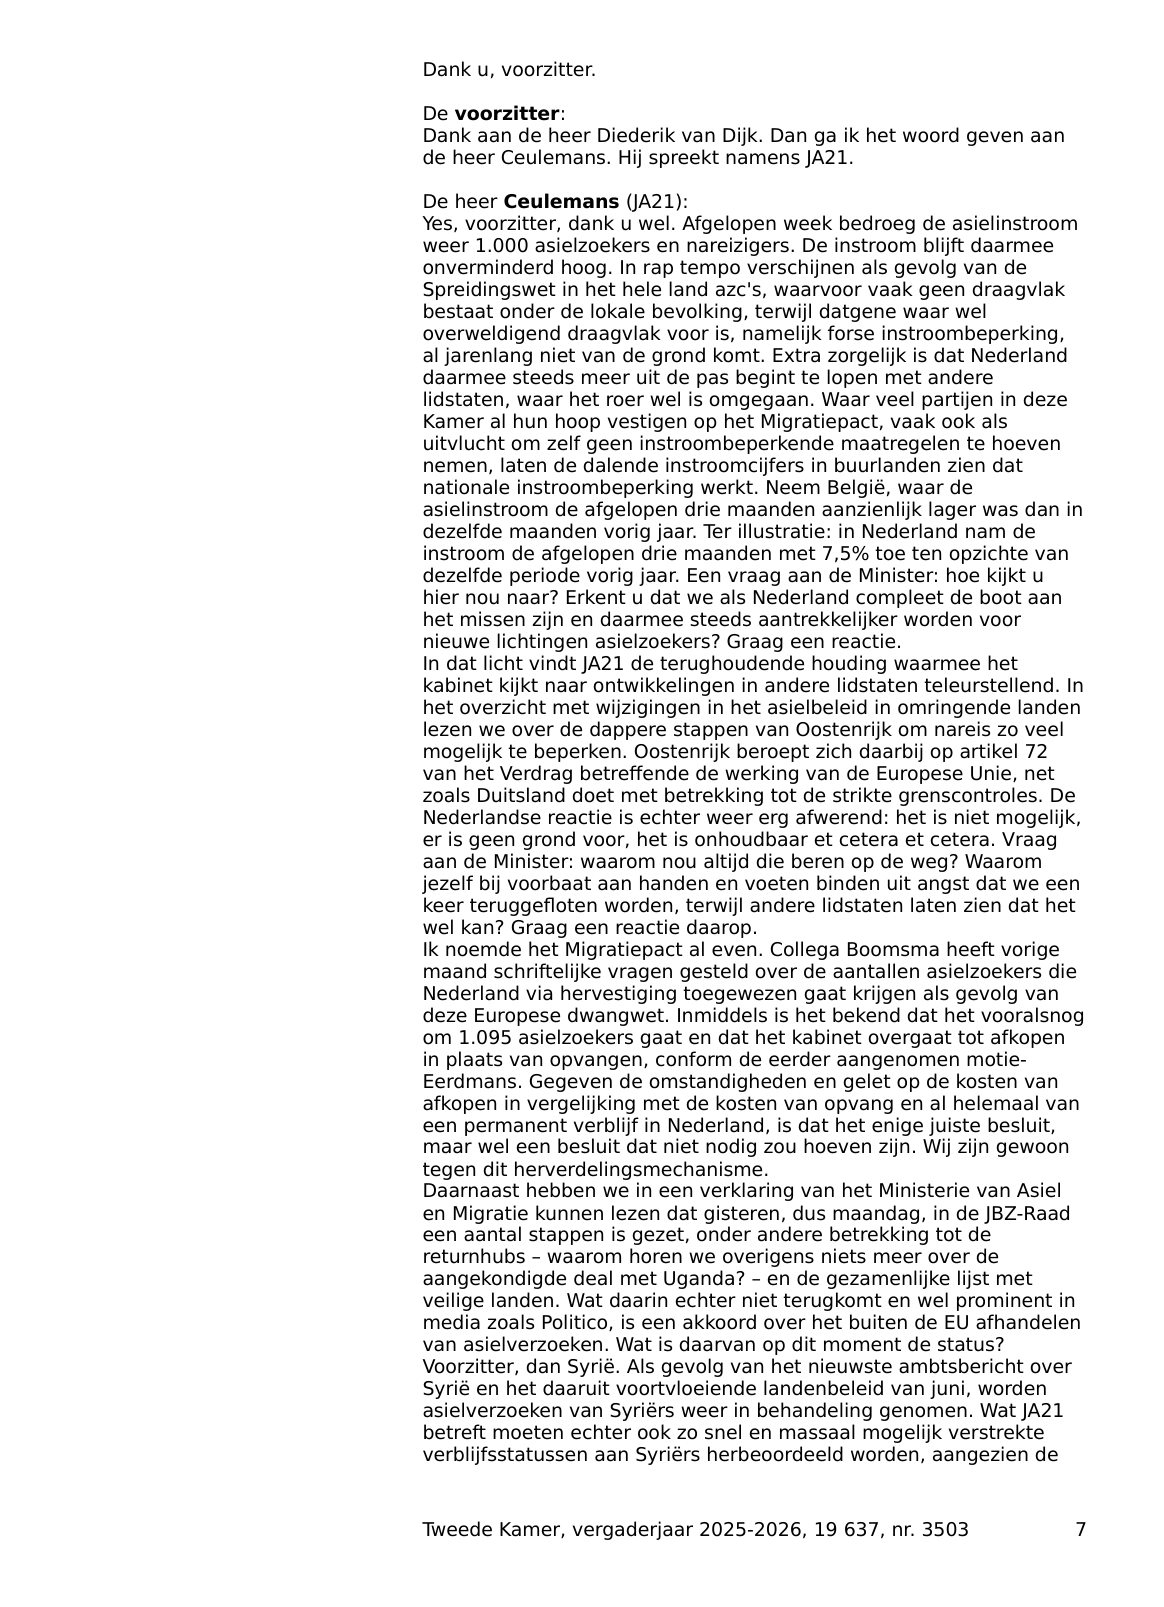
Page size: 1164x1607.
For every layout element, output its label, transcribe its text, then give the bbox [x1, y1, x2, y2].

text Yes, voorzitter, dank u wel. Afgelopen week bedroeg de asielinstroom weer 1.000 asielzoekers en nareizigers. De instroom blijft daarmee onverminderd hoog. In rap tempo verschijnen als gevolg van de Spreidingswet in het hele land azc's, waarvoor vaak geen draagvlak bestaat onder de lokale bevolking, terwijl datgene waar wel overweldigend draagvlak voor is, namelijk forse instroombeperking, al jarenlang niet van de grond komt. Extra zorgelijk is dat Nederland daarmee steeds meer uit de pas begint te lopen met andere lidstaten, waar het roer wel is omgegaan. Waar veel partijen in deze Kamer al hun hoop vestigen op het Migratiepact, vaak ook als uitvlucht om zelf geen instroombeperkende maatregelen te hoeven nemen, laten de dalende instroomcijfers in buurlanden zien dat nationale instroombeperking werkt. Neem België, waar de asielinstroom de afgelopen drie maanden aanzienlijk lager was dan in dezelfde maanden vorig jaar. Ter illustratie: in Nederland nam de instroom de afgelopen drie maanden met 7,5% toe ten opzichte van dezelfde periode vorig jaar. Een vraag aan de Minister: hoe kijkt u hier nou naar? Erkent u dat we als Nederland compleet de boot aan het missen zijn en daarmee steeds aantrekkelijker worden voor nieuwe lichtingen asielzoekers? Graag een reactie. [422, 213, 1087, 653]
text In dat licht vindt JA21 de terughoudende houding waarmee het kabinet kijkt naar ontwikkelingen in andere lidstaten teleurstellend. In het overzicht met wijzigingen in het asielbeleid in omringende landen lezen we over de dappere stappen van Oostenrijk om nareis zo veel mogelijk te beperken. Oostenrijk beroept zich daarbij op artikel 72 van het Verdrag betreffende de werking van de Europese Unie, net zoals Duitsland doet met betrekking tot de strikte grenscontroles. De Nederlandse reactie is echter weer erg afwerend: het is niet mogelijk, er is geen grond voor, het is onhoudbaar et cetera et cetera. Vraag aan de Minister: waarom nou altijd die beren op de weg? Waarom jezelf bij voorbaat aan handen en voeten binden uit angst dat we een keer teruggefloten worden, terwijl andere lidstaten laten zien dat het wel kan? Graag een reactie daarop. [422, 653, 1087, 939]
text De voorzitter: [422, 103, 1087, 125]
text De heer Ceulemans (JA21): [422, 191, 1087, 213]
text Ik noemde het Migratiepact al even. Collega Boomsma heeft vorige maand schriftelijke vragen gesteld over de aantallen asielzoekers die Nederland via hervestiging toegewezen gaat krijgen als gevolg van deze Europese dwangwet. Inmiddels is het bekend dat het vooralsnog om 1.095 asielzoekers gaat en dat het kabinet overgaat tot afkopen in plaats van opvangen, conform de eerder aangenomen motie-Eerdmans. Gegeven de omstandigheden en gelet op de kosten van afkopen in vergelijking met de kosten van opvang en al helemaal van een permanent verblijf in Nederland, is dat het enige juiste besluit, maar wel een besluit dat niet nodig zou hoeven zijn. Wij zijn gewoon tegen dit herverdelingsmechanisme. [422, 939, 1087, 1180]
text Voorzitter, dan Syrië. Als gevolg van het nieuwste ambtsbericht over Syrië en het daaruit voortvloeiende landenbeleid van juni, worden asielverzoeken van Syriërs weer in behandeling genomen. Wat JA21 betreft moeten echter ook zo snel en massaal mogelijk verstrekte verblijfsstatussen aan Syriërs herbeoordeeld worden, aangezien de [422, 1356, 1087, 1466]
text Dank u, voorzitter. [422, 59, 1087, 81]
text Dank aan de heer Diederik van Dijk. Dan ga ik het woord geven aan de heer Ceulemans. Hij spreekt namens JA21. [422, 125, 1087, 169]
text Daarnaast hebben we in een verklaring van het Ministerie van Asiel en Migratie kunnen lezen dat gisteren, dus maandag, in de JBZ-Raad een aantal stappen is gezet, onder andere betrekking tot de returnhubs – waarom horen we overigens niets meer over de aangekondigde deal met Uganda? – en de gezamenlijke lijst met veilige landen. Wat daarin echter niet terugkomt en wel prominent in media zoals Politico, is een akkoord over het buiten de EU afhandelen van asielverzoeken. Wat is daarvan op dit moment de status? [422, 1180, 1087, 1356]
